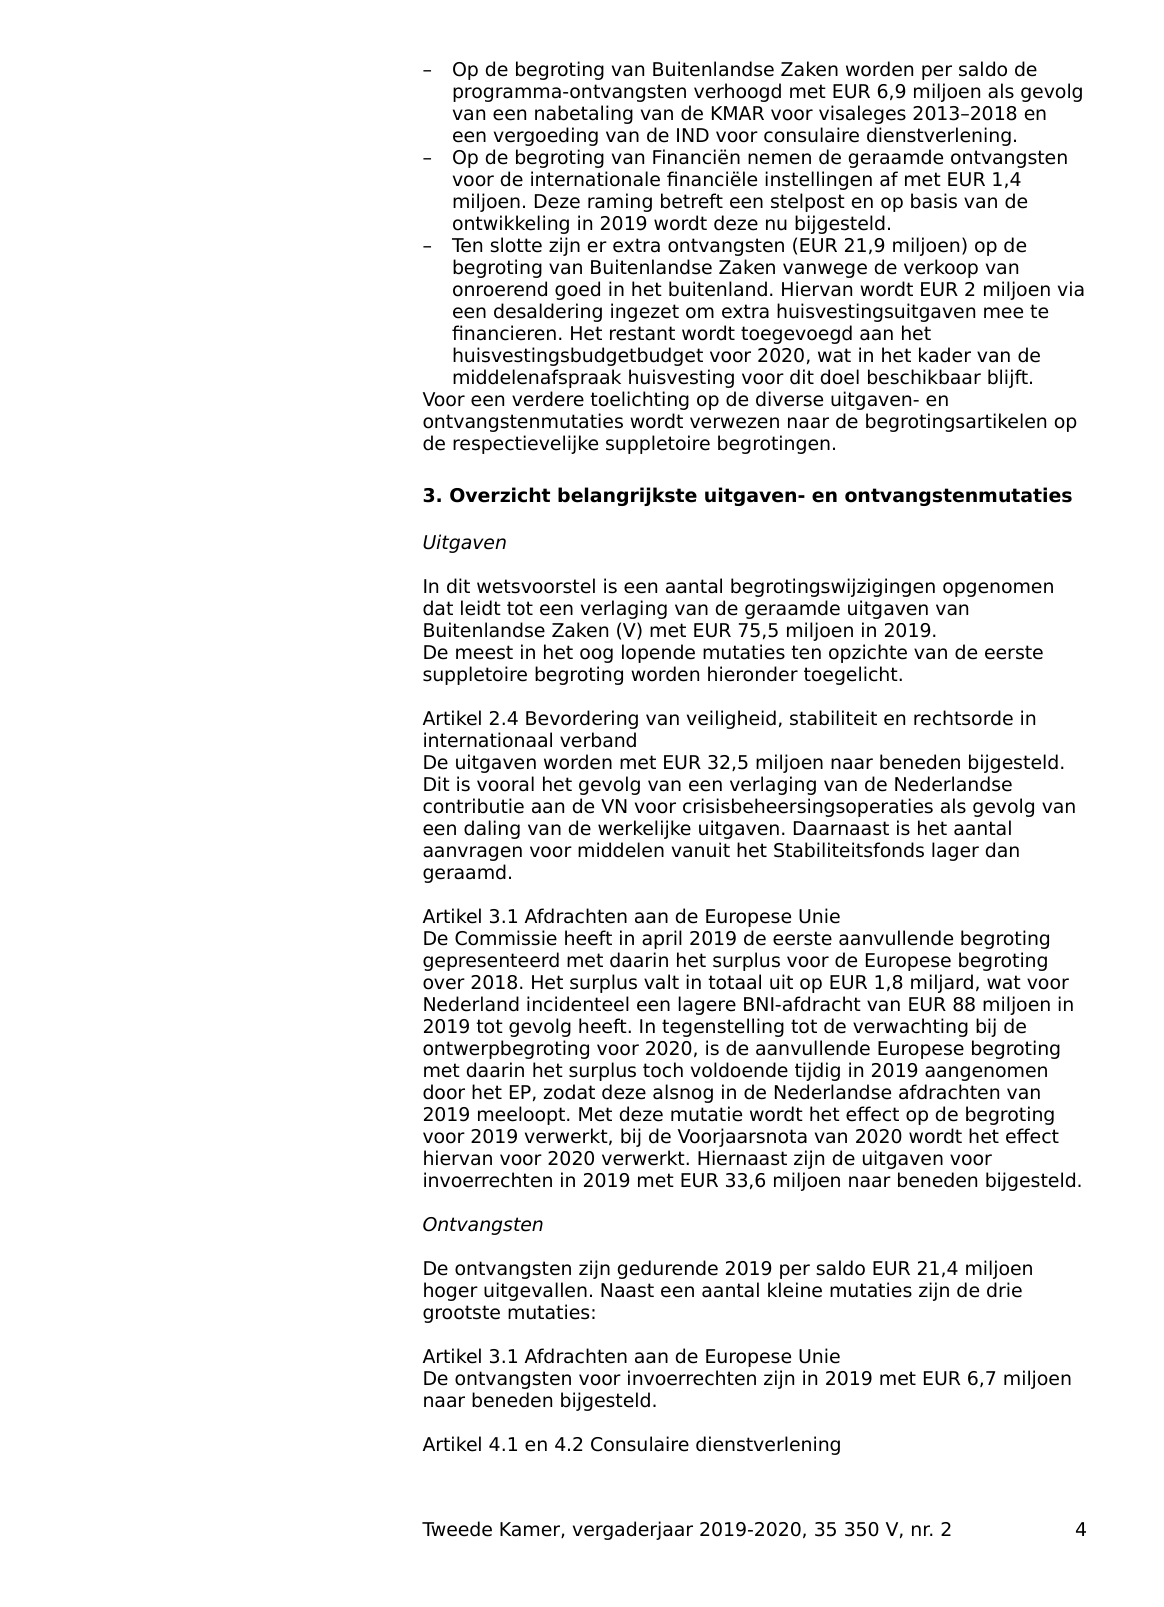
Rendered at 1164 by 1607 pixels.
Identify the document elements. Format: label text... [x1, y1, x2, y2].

text Artikel 4.1 en 4.2 Consulaire dienstverlening [422, 1434, 1087, 1456]
subtitle 3. Overzicht belangrijkste uitgaven- en ontvangstenmutaties [422, 485, 1087, 507]
subtitle Uitgaven [422, 532, 1087, 554]
text – Ten slotte zijn er extra ontvangsten (EUR 21,9 miljoen) op de begroting van Buitenlandse Zaken vanwege de verkoop van onroerend goed in het buitenland. Hiervan wordt EUR 2 miljoen via een desaldering ingezet om extra huisvestingsuitgaven mee te financieren. Het restant wordt toegevoegd aan het huisvestingsbudgetbudget voor 2020, wat in het kader van de middelenafspraak huisvesting voor dit doel beschikbaar blijft. [422, 235, 1087, 389]
text Artikel 3.1 Afdrachten aan de Europese Unie [422, 1346, 1087, 1368]
text De meest in het oog lopende mutaties ten opzichte van de eerste suppletoire begroting worden hieronder toegelicht. [422, 642, 1087, 686]
text De ontvangsten voor invoerrechten zijn in 2019 met EUR 6,7 miljoen naar beneden bijgesteld. [422, 1368, 1087, 1412]
subtitle Ontvangsten [422, 1214, 1087, 1236]
text – Op de begroting van Financiën nemen de geraamde ontvangsten voor de internationale financiële instellingen af met EUR 1,4 miljoen. Deze raming betreft een stelpost en op basis van de ontwikkeling in 2019 wordt deze nu bijgesteld. [422, 147, 1087, 235]
text In dit wetsvoorstel is een aantal begrotingswijzigingen opgenomen dat leidt tot een verlaging van de geraamde uitgaven van Buitenlandse Zaken (V) met EUR 75,5 miljoen in 2019. [422, 576, 1087, 642]
text Artikel 2.4 Bevordering van veiligheid, stabiliteit en rechtsorde in internationaal verband [422, 708, 1087, 752]
text De uitgaven worden met EUR 32,5 miljoen naar beneden bijgesteld. Dit is vooral het gevolg van een verlaging van de Nederlandse contributie aan de VN voor crisisbeheersingsoperaties als gevolg van een daling van de werkelijke uitgaven. Daarnaast is het aantal aanvragen voor middelen vanuit het Stabiliteitsfonds lager dan geraamd. [422, 752, 1087, 884]
text De Commissie heeft in april 2019 de eerste aanvullende begroting gepresenteerd met daarin het surplus voor de Europese begroting over 2018. Het surplus valt in totaal uit op EUR 1,8 miljard, wat voor Nederland incidenteel een lagere BNI-afdracht van EUR 88 miljoen in 2019 tot gevolg heeft. In tegenstelling tot de verwachting bij de ontwerpbegroting voor 2020, is de aanvullende Europese begroting met daarin het surplus toch voldoende tijdig in 2019 aangenomen door het EP, zodat deze alsnog in de Nederlandse afdrachten van 2019 meeloopt. Met deze mutatie wordt het effect op de begroting voor 2019 verwerkt, bij de Voorjaarsnota van 2020 wordt het effect hiervan voor 2020 verwerkt. Hiernaast zijn de uitgaven voor invoerrechten in 2019 met EUR 33,6 miljoen naar beneden bijgesteld. [422, 928, 1087, 1192]
text Voor een verdere toelichting op de diverse uitgaven- en ontvangstenmutaties wordt verwezen naar de begrotingsartikelen op de respectievelijke suppletoire begrotingen. [422, 389, 1087, 455]
text – Op de begroting van Buitenlandse Zaken worden per saldo de programma-ontvangsten verhoogd met EUR 6,9 miljoen als gevolg van een nabetaling van de KMAR voor visaleges 2013–2018 en een vergoeding van de IND voor consulaire dienstverlening. [422, 59, 1087, 147]
text Artikel 3.1 Afdrachten aan de Europese Unie [422, 906, 1087, 928]
text De ontvangsten zijn gedurende 2019 per saldo EUR 21,4 miljoen hoger uitgevallen. Naast een aantal kleine mutaties zijn de drie grootste mutaties: [422, 1258, 1087, 1324]
